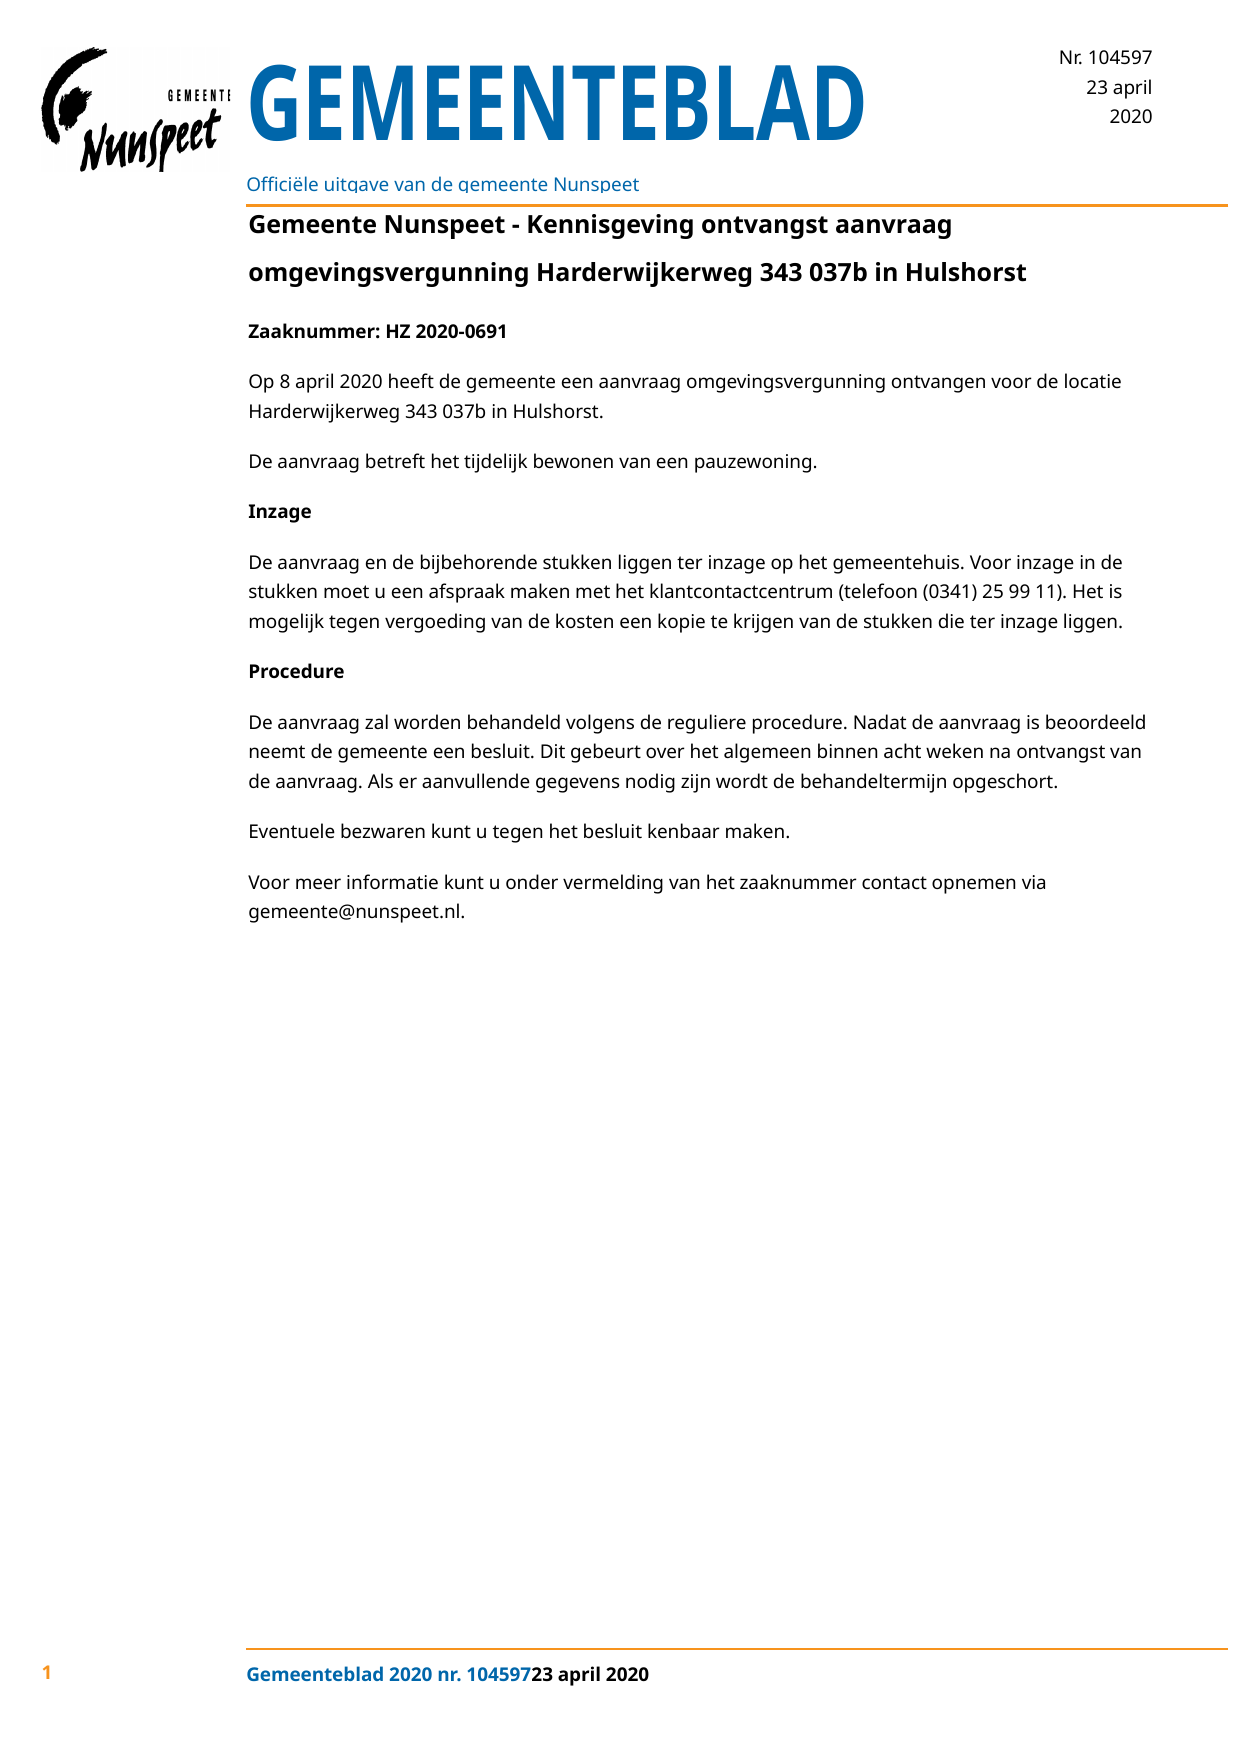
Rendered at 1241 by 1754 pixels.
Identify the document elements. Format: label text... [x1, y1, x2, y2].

text Voor meer informatie kunt u onder vermelding van het zaaknummer contact opnemen via gemeente@nunspeet.nl. [248, 869, 1152, 924]
text Gemeente Nunspeet - Kennisgeving ontvangst aanvraag omgevingsvergunning Harderwijkerweg 343 037b in Hulshorst [248, 207, 1152, 288]
text De aanvraag en de bijbehorende stukken liggen ter inzage op het gemeentehuis. Voor inzage in de stukken moet u een afspraak maken met het klantcontactcentrum (telefoon (0341) 25 99 11). Het is mogelijk tegen vergoeding van de kosten een kopie te krijgen van de stukken die ter inzage liggen. [248, 549, 1152, 634]
text De aanvraag zal worden behandeld volgens de reguliere procedure. Nadat de aanvraag is beoordeeld neemt de gemeente een besluit. Dit gebeurt over het algemeen binnen acht weken na ontvangst van de aanvraag. Als er aanvullende gegevens nodig zijn wordt de behandeltermijn opgeschort. [248, 709, 1152, 794]
text Inzage [248, 499, 1152, 524]
text De aanvraag betreft het tijdelijk bewonen van een pauzewoning. [248, 448, 1152, 474]
text Op 8 april 2020 heeft de gemeente een aanvraag omgevingsvergunning ontvangen voor de locatie Harderwijkerweg 343 037b in Hulshorst. [248, 368, 1152, 424]
picture [41, 47, 231, 172]
text Procedure [248, 659, 1152, 684]
text Eventuele bezwaren kunt u tegen het besluit kenbaar maken. [248, 819, 1152, 844]
text Zaaknummer: HZ 2020-0691 [248, 318, 1152, 344]
